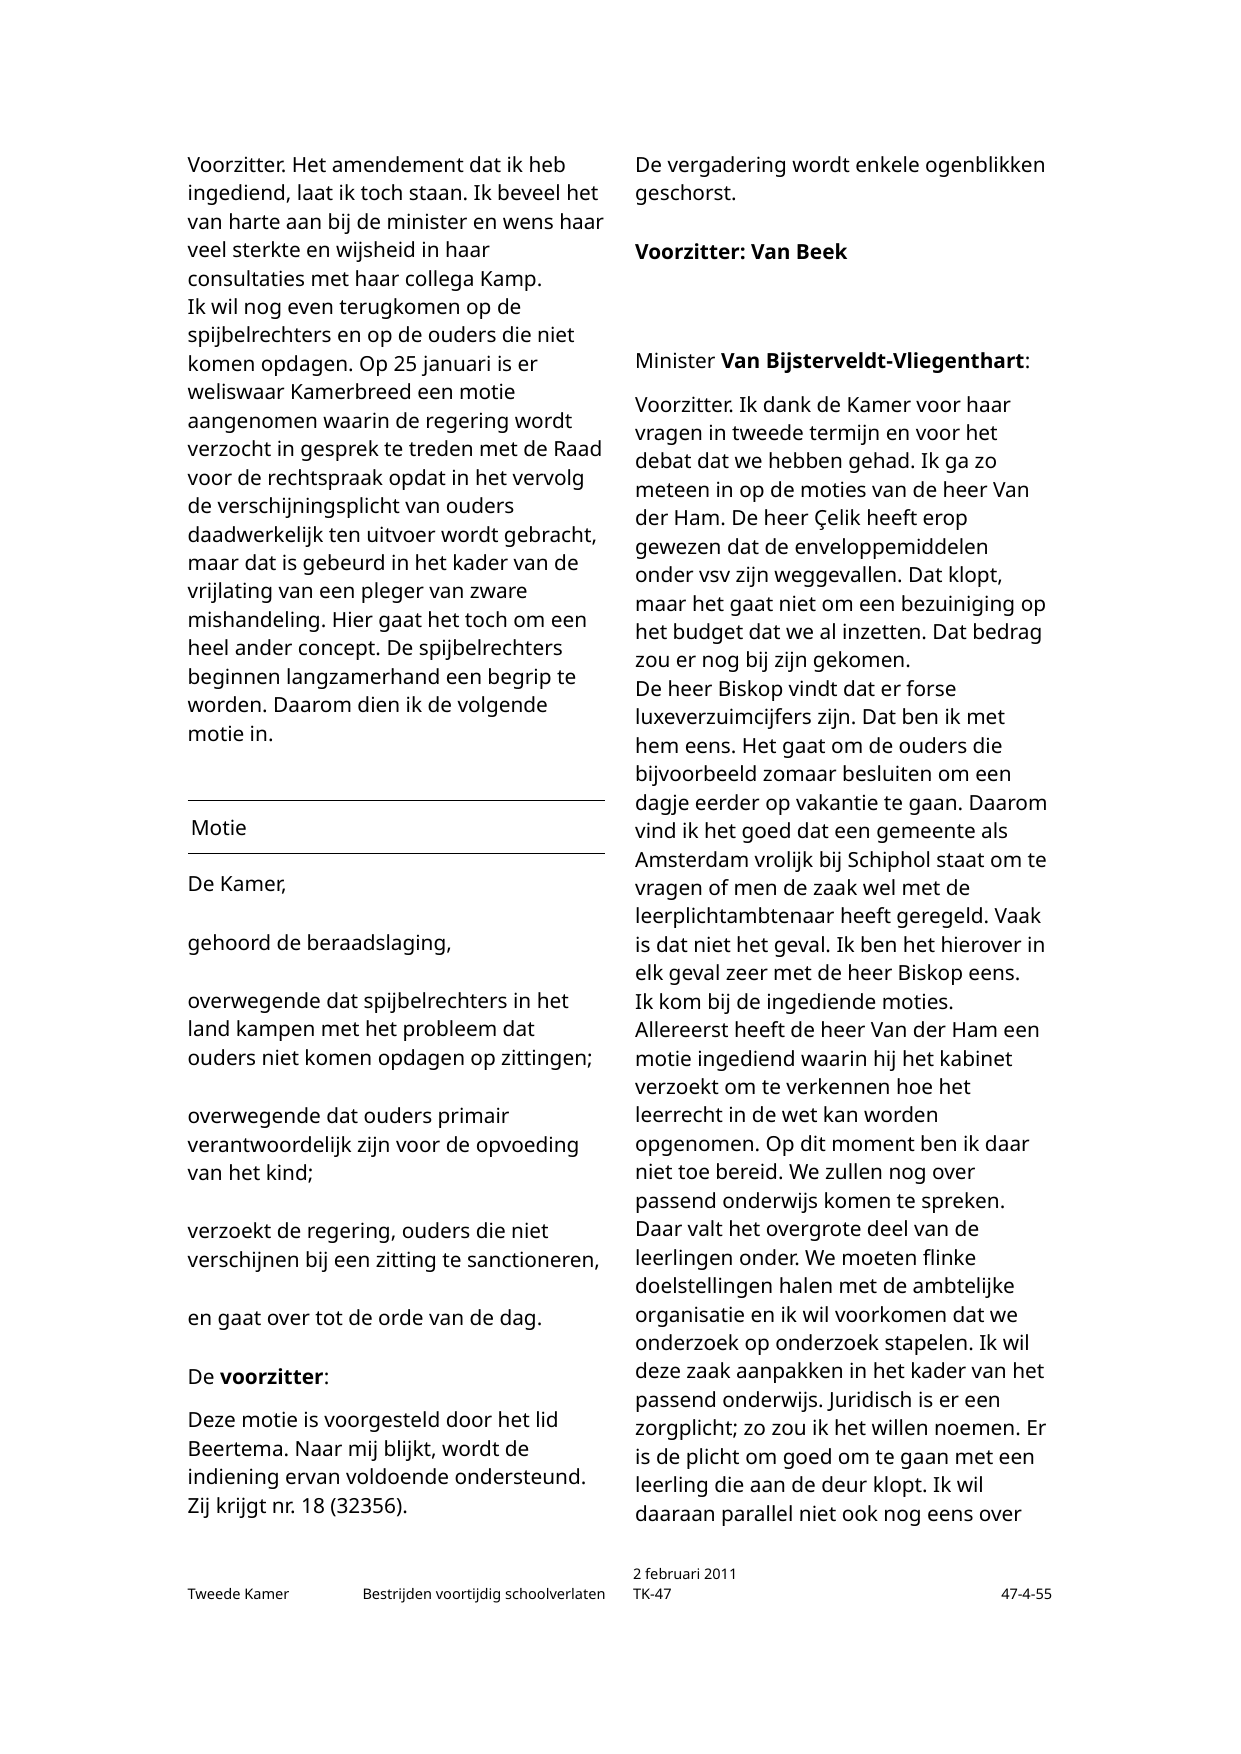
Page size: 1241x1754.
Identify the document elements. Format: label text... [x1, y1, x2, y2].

text Ik wil nog even terugkomen op de spijbelrechters en op de ouders die niet komen opdagen. Op 25 januari is er weliswaar Kamerbreed een motie aangenomen waarin de regering wordt verzocht in gesprek te treden met de Raad voor de rechtspraak opdat in het vervolg de verschijningsplicht van ouders daadwerkelijk ten uitvoer wordt gebracht, maar dat is gebeurd in het kader van de vrijlating van een pleger van zware mishandeling. Hier gaat het toch om een heel ander concept. De spijbelrechters beginnen langzamerhand een begrip te worden. Daarom dien ik de volgende motie in. [187, 292, 605, 747]
text  [635, 295, 1053, 324]
text Deze motie is voorgesteld door het lid Beertema. Naar mij blijkt, wordt de indiening ervan voldoende ondersteund. [187, 1405, 605, 1491]
text Zij krijgt nr. 18 (32356). [187, 1491, 605, 1519]
text De heer Biskop vindt dat er forse luxeverzuimcijfers zijn. Dat ben ik met hem eens. Het gaat om de ouders die bijvoorbeeld zomaar besluiten om een dagje eerder op vakantie te gaan. Daarom vind ik het goed dat een gemeente als Amsterdam vrolijk bij Schiphol staat om te vragen of men de zaak wel met de leerplichtambtenaar heeft geregeld. Vaak is dat niet het geval. Ik ben het hierover in elk geval zeer met de heer Biskop eens. [635, 674, 1053, 987]
text gehoord de beraadslaging, [187, 928, 605, 956]
text overwegende dat spijbelrechters in het land kampen met het probleem dat ouders niet komen opdagen op zittingen; [187, 986, 605, 1071]
text De vergadering wordt enkele ogenblikken geschorst. [635, 150, 1053, 207]
text verzoekt de regering, ouders die niet verschijnen bij een zitting te sanctioneren, [187, 1217, 605, 1273]
text Ik kom bij de ingediende moties. Allereerst heeft de heer Van der Ham een motie ingediend waarin hij het kabinet verzoekt om te verkennen hoe het leerrecht in de wet kan worden opgenomen. Op dit moment ben ik daar niet toe bereid. We zullen nog over passend onderwijs komen te spreken. Daar valt het overgrote deel van de leerlingen onder. We moeten flinke doelstellingen halen met de ambtelijke organisatie en ik wil voorkomen dat we onderzoek op onderzoek stapelen. Ik wil deze zaak aanpakken in het kader van het passend onderwijs. Juridisch is er een zorgplicht; zo zou ik het willen noemen. Er is de plicht om goed om te gaan met een leerling die aan de deur klopt. Ik wil daaraan parallel niet ook nog eens over [635, 987, 1053, 1527]
text Voorzitter: Van Beek [635, 237, 1053, 265]
text Minister Van Bijsterveldt-Vliegenthart: [635, 346, 1053, 375]
subtitle Motie [187, 801, 605, 854]
text Voorzitter. Het amendement dat ik heb ingediend, laat ik toch staan. Ik beveel het van harte aan bij de minister en wens haar veel sterkte en wijsheid in haar consultaties met haar collega Kamp. [187, 150, 605, 292]
text Voorzitter. Ik dank de Kamer voor haar vragen in tweede termijn en voor het debat dat we hebben gehad. Ik ga zo meteen in op de moties van de heer Van der Ham. De heer Çelik heeft erop gewezen dat de enveloppemiddelen onder vsv zijn weggevallen. Dat klopt, maar het gaat niet om een bezuiniging op het budget dat we al inzetten. Dat bedrag zou er nog bij zijn gekomen. [635, 390, 1053, 674]
text De Kamer, [187, 869, 605, 898]
text en gaat over tot de orde van de dag. [187, 1303, 605, 1332]
text overwegende dat ouders primair verantwoordelijk zijn voor de opvoeding van het kind; [187, 1101, 605, 1187]
text De voorzitter: [187, 1362, 605, 1390]
